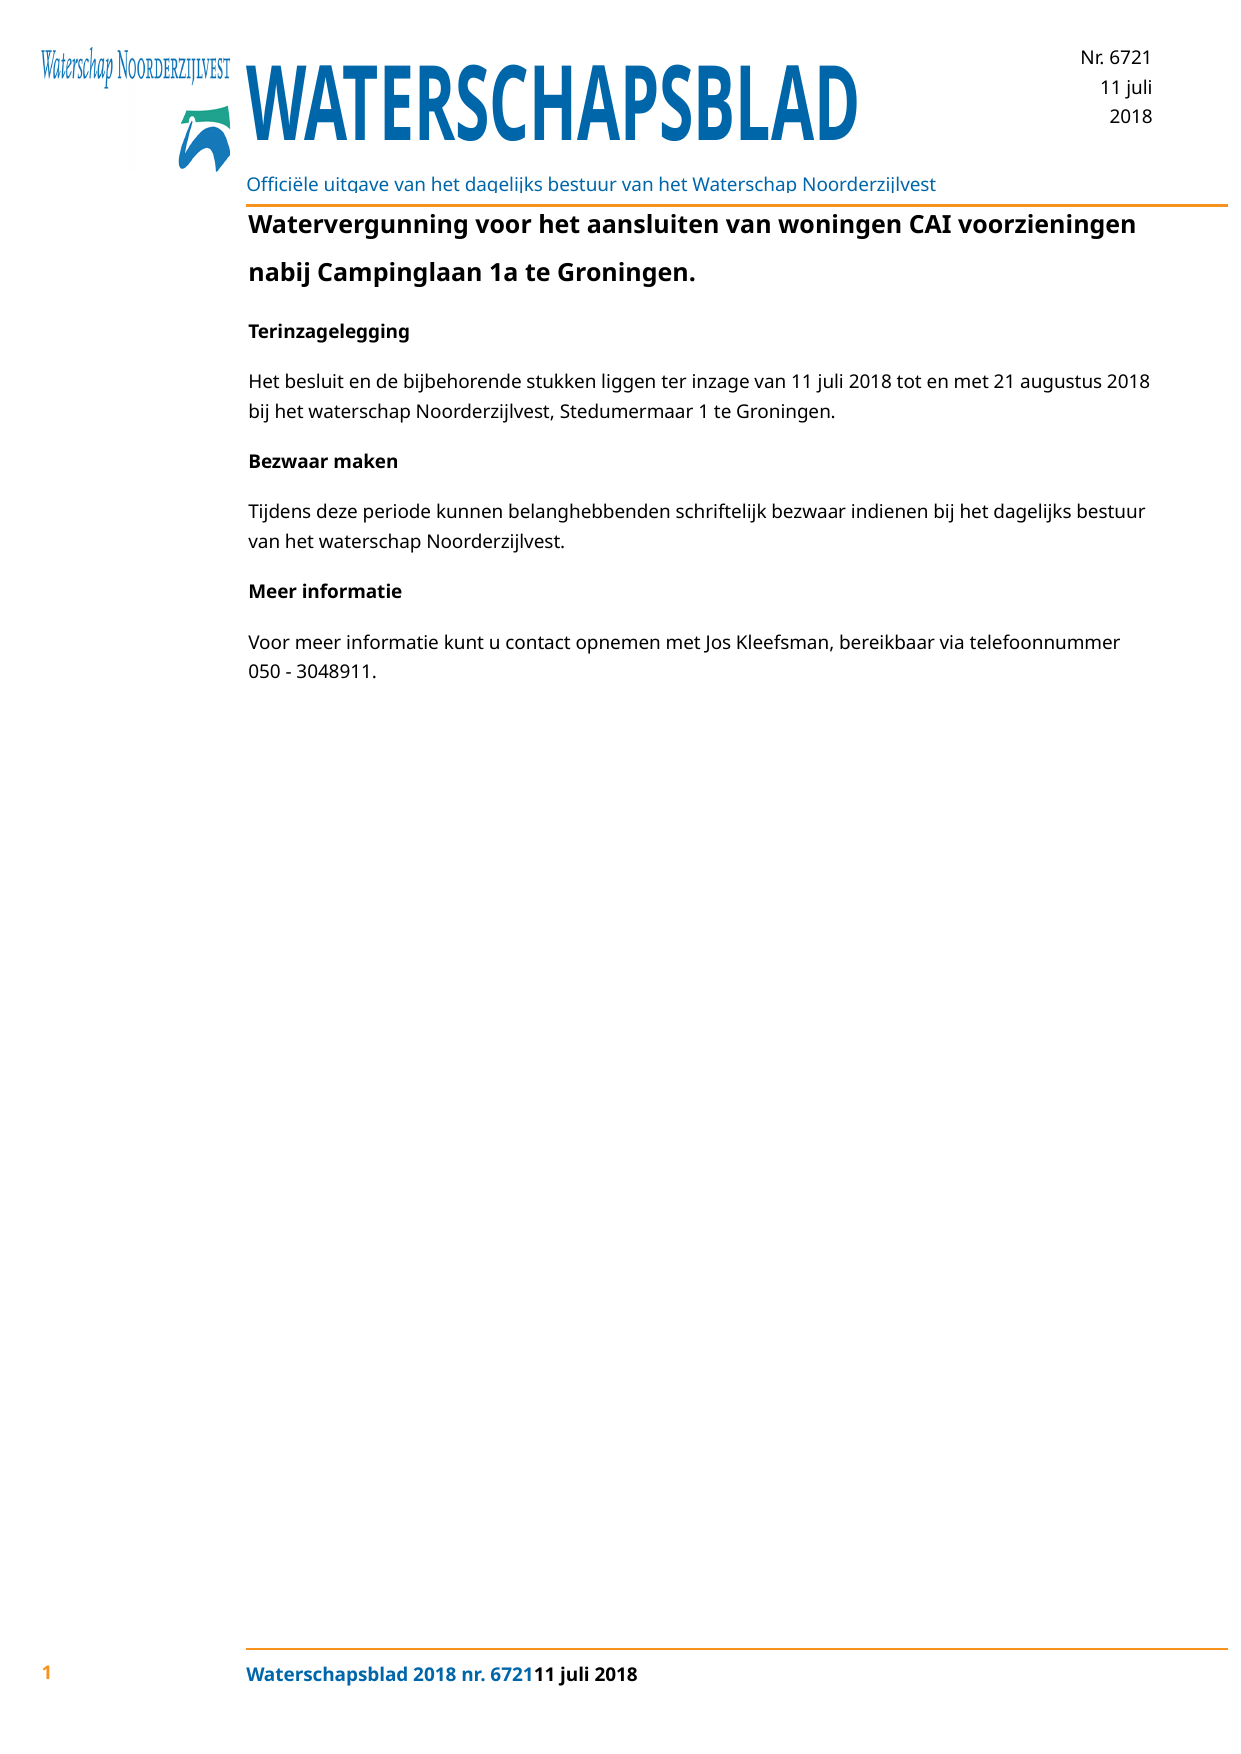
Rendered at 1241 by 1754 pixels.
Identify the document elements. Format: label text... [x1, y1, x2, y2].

picture [41, 47, 231, 172]
text Watervergunning voor het aansluiten van woningen CAI voorzieningen nabij Campinglaan 1a te Groningen. [248, 207, 1152, 288]
text Meer informatie [248, 579, 1152, 604]
text Voor meer informatie kunt u contact opnemen met Jos Kleefsman, bereikbaar via telefoonnummer 050 - 3048911. [248, 629, 1152, 684]
text Het besluit en de bijbehorende stukken liggen ter inzage van 11 juli 2018 tot en met 21 augustus 2018 bij het waterschap Noorderzijlvest, Stedumermaar 1 te Groningen. [248, 368, 1152, 424]
text Terinzagelegging [248, 318, 1152, 344]
text Bezwaar maken [248, 448, 1152, 474]
text Tijdens deze periode kunnen belanghebbenden schriftelijk bezwaar indienen bij het dagelijks bestuur van het waterschap Noorderzijlvest. [248, 499, 1152, 554]
